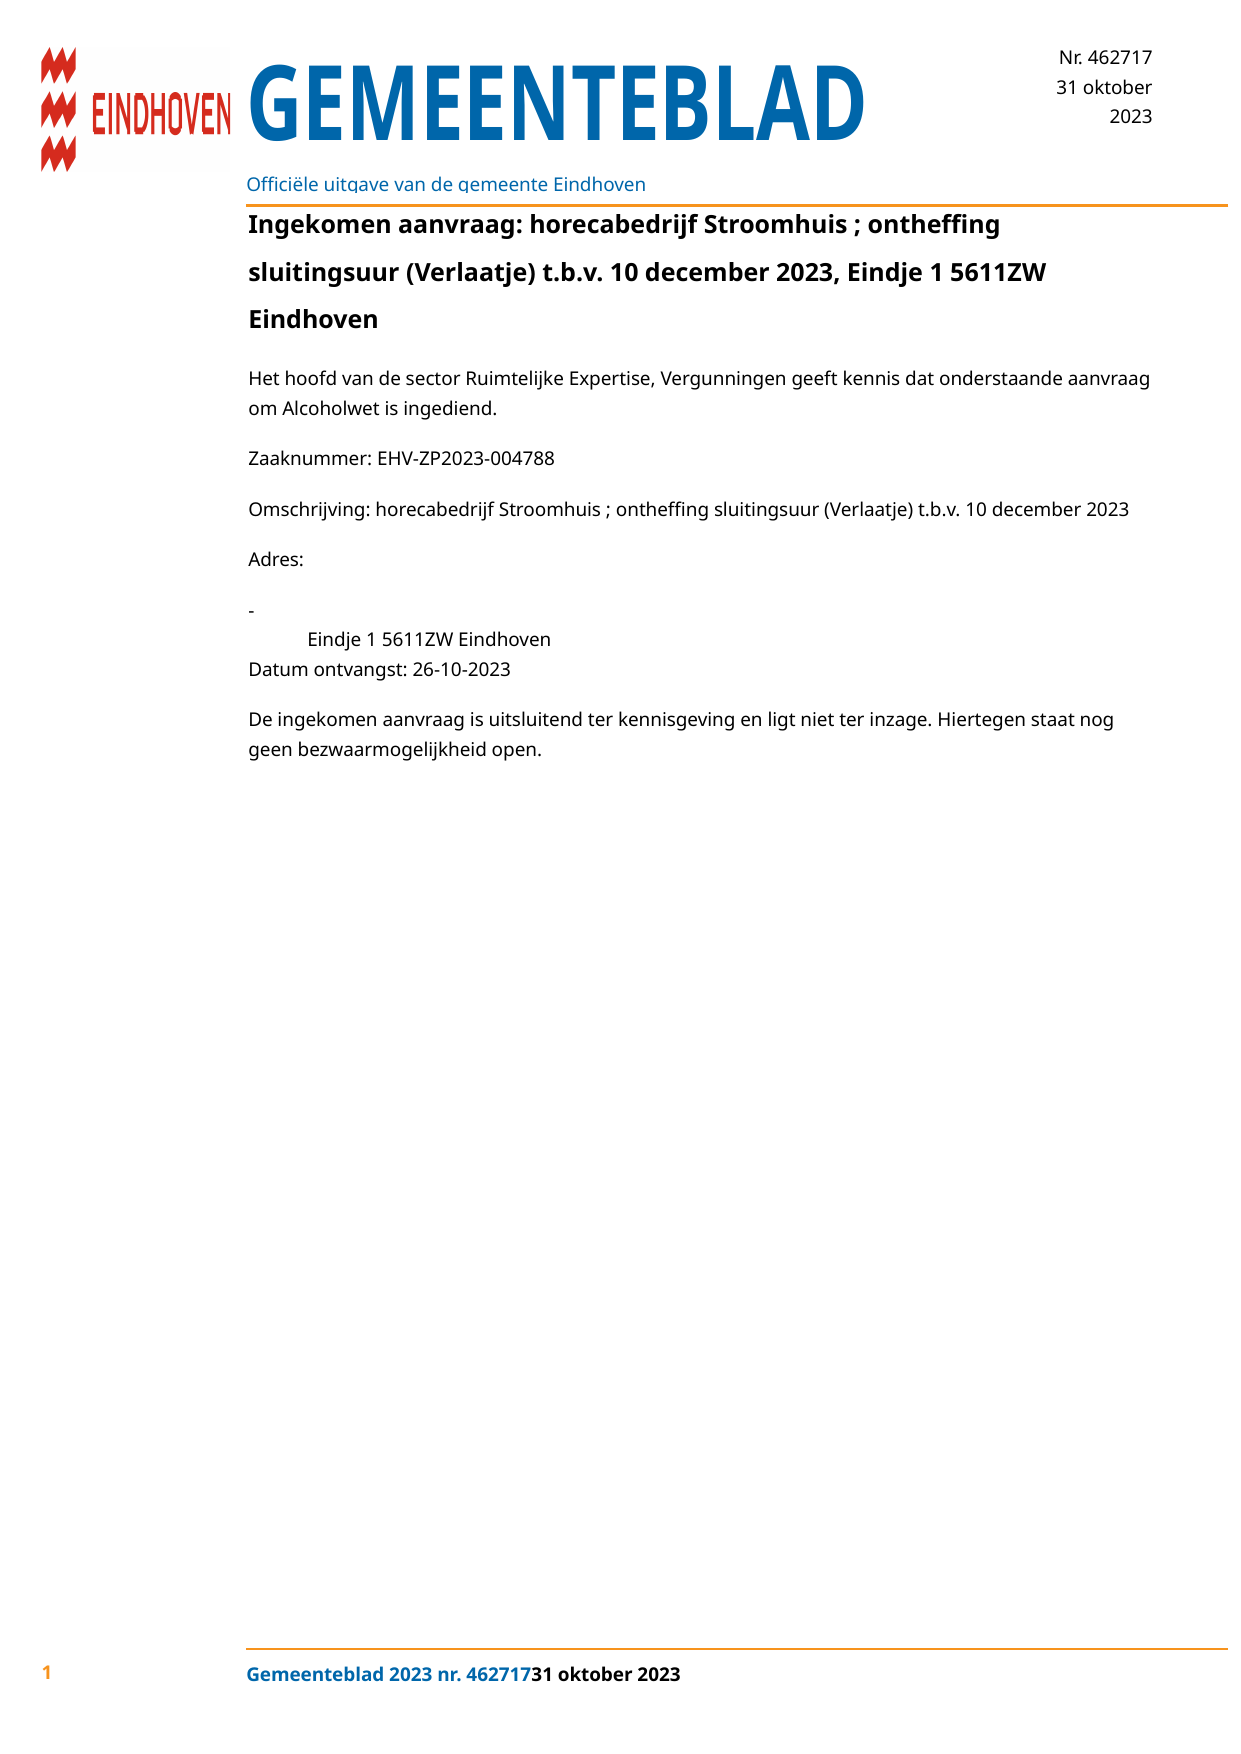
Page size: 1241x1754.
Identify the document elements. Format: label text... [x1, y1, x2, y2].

picture [41, 47, 231, 172]
text Het hoofd van de sector Ruimtelijke Expertise, Vergunningen geeft kennis dat onderstaande aanvraag om Alcoholwet is ingediend. [248, 366, 1152, 421]
text Adres: [248, 546, 1152, 572]
text Omschrijving: horecabedrijf Stroomhuis ; ontheffing sluitingsuur (Verlaatje) t.b.v. 10 december 2023 [248, 496, 1152, 522]
text Datum ontvangst: 26-10-2023 [248, 656, 1152, 682]
text Ingekomen aanvraag: horecabedrijf Stroomhuis ; ontheffing sluitingsuur (Verlaatje) t.b.v. 10 december 2023, Eindje 1 5611ZW Eindhoven [248, 207, 1152, 336]
list Eindje 1 5611ZW Eindhoven [248, 626, 1152, 652]
text De ingekomen aanvraag is uitsluitend ter kennisgeving en ligt niet ter inzage. Hiertegen staat nog geen bezwaarmogelijkheid open. [248, 706, 1152, 762]
text Zaaknummer: EHV-ZP2023-004788 [248, 446, 1152, 471]
